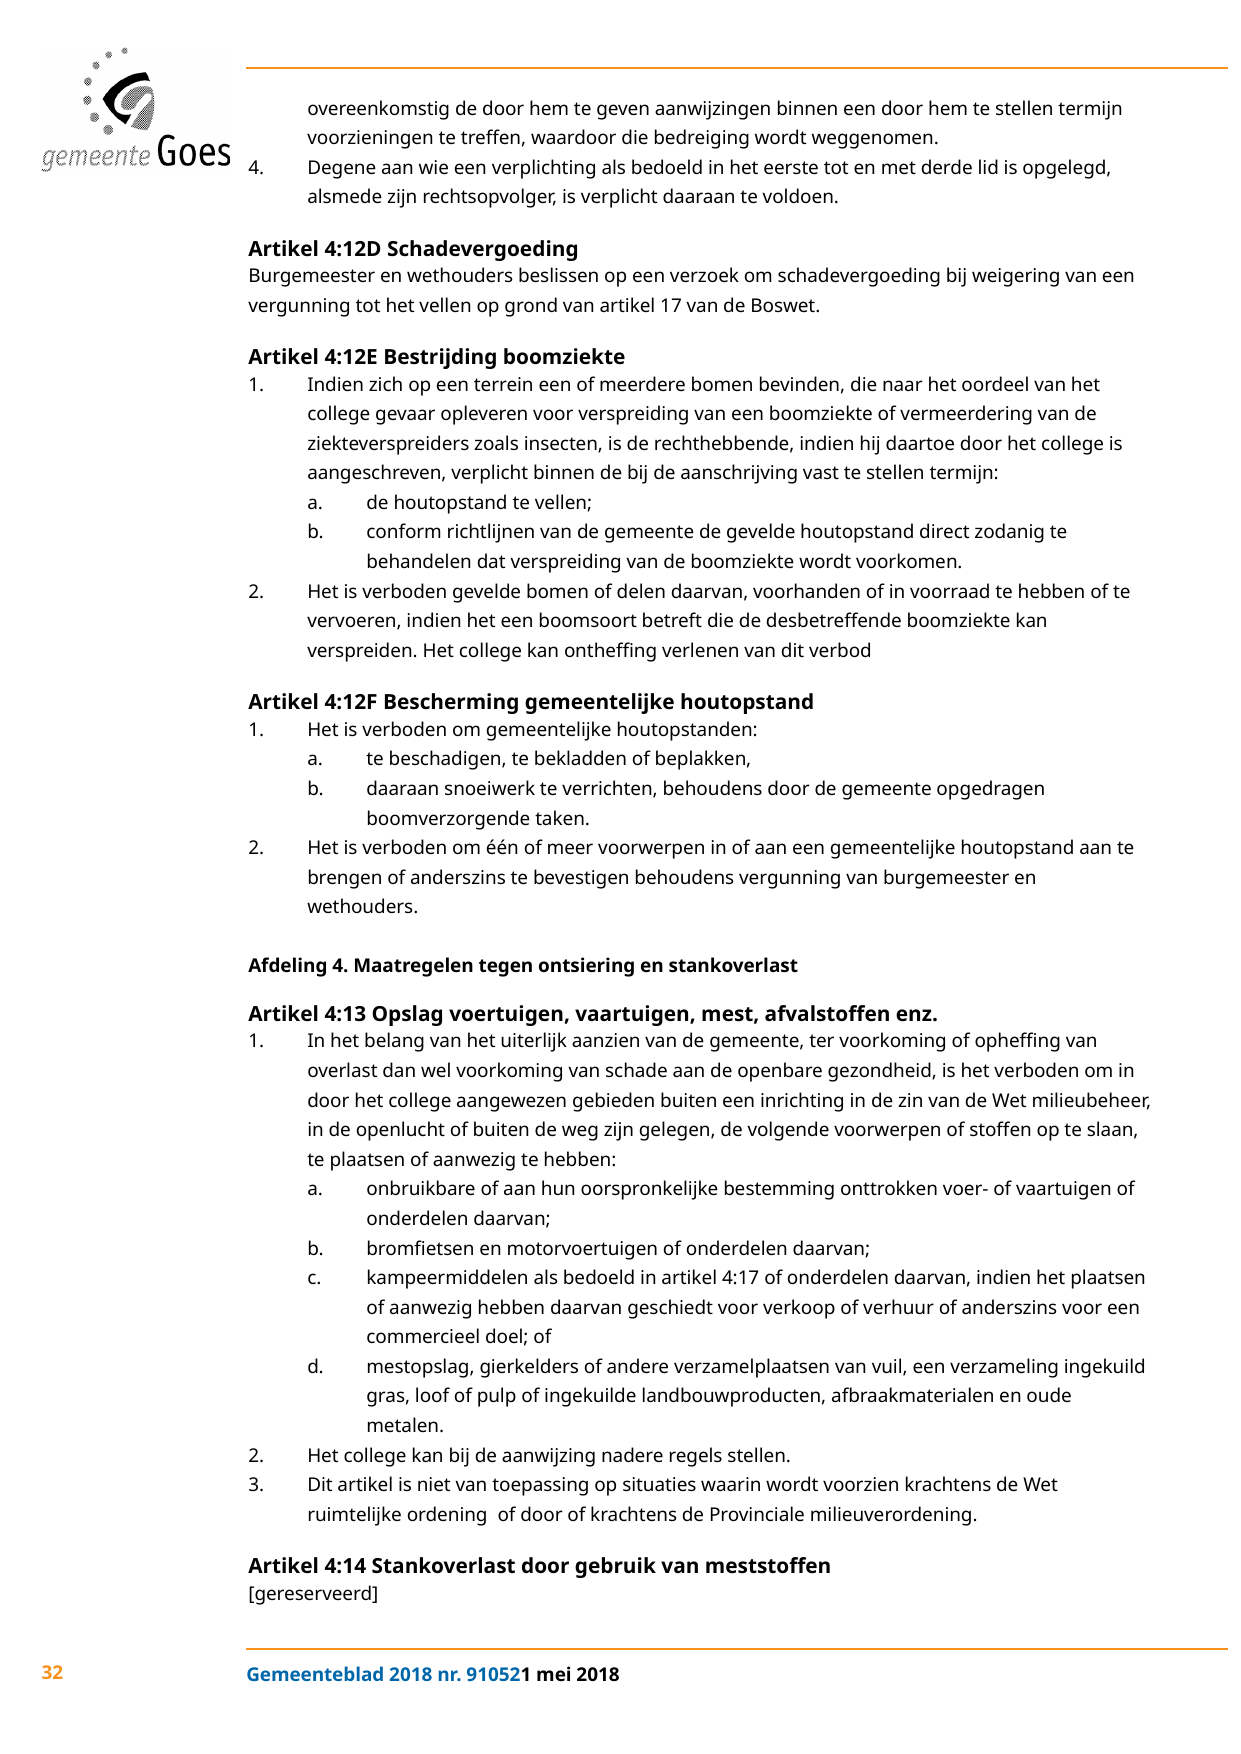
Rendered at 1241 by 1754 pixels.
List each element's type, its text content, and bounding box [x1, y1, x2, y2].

list daaraan snoeiwerk te verrichten, behoudens door de gemeente opgedragen boomverzorgende taken. [307, 775, 1152, 830]
list Dit artikel is niet van toepassing op situaties waarin wordt voorzien krachtens de Wet ruimtelijke ordening of door of krachtens de Provinciale milieuverordening. [248, 1471, 1152, 1527]
list overeenkomstig de door hem te geven aanwijzingen binnen een door hem te stellen termijn voorzieningen te treffen, waardoor die bedreiging wordt weggenomen. [248, 95, 1152, 150]
text [gereserveerd] [248, 1580, 1152, 1606]
list Indien zich op een terrein een of meerdere bomen bevinden, die naar het oordeel van het college gevaar opleveren voor verspreiding van een boomziekte of vermeerdering van de ziekteverspreiders zoals insecten, is de rechthebbende, indien hij daartoe door het college is aangeschreven, verplicht binnen de bij de aanschrijving vast te stellen termijn: [248, 371, 1152, 485]
list In het belang van het uiterlijk aanzien van de gemeente, ter voorkoming of opheffing van overlast dan wel voorkoming van schade aan de openbare gezondheid, is het verboden om in door het college aangewezen gebieden buiten een inrichting in de zin van de Wet milieubeheer, in de openlucht of buiten de weg zijn gelegen, de volgende voorwerpen of stoffen op te slaan, te plaatsen of aanwezig te hebben: [248, 1028, 1152, 1172]
list conform richtlijnen van de gemeente de gevelde houtopstand direct zodanig te behandelen dat verspreiding van de boomziekte wordt voorkomen. [307, 519, 1152, 574]
list de houtopstand te vellen; [307, 489, 1152, 515]
list kampeermiddelen als bedoeld in artikel 4:17 of onderdelen daarvan, indien het plaatsen of aanwezig hebben daarvan geschiedt voor verkoop of verhuur of anderszins voor een commercieel doel; of [307, 1264, 1152, 1349]
list Degene aan wie een verplichting als bedoeld in het eerste tot en met derde lid is opgelegd, alsmede zijn rechtsopvolger, is verplicht daaraan te voldoen. [248, 154, 1152, 209]
list te beschadigen, te bekladden of beplakken, [307, 746, 1152, 771]
text Afdeling 4. Maatregelen tegen ontsiering en stankoverlast [248, 953, 1152, 978]
text Artikel 4:14 Stankoverlast door gebruik van meststoffen [248, 1551, 1152, 1580]
text Artikel 4:12E Bestrijding boomziekte [248, 342, 1152, 371]
text Artikel 4:12D Schadevergoeding [248, 234, 1152, 262]
list bromfietsen en motorvoertuigen of onderdelen daarvan; [307, 1235, 1152, 1260]
text Burgemeester en wethouders beslissen op een verzoek om schadevergoeding bij weigering van een vergunning tot het vellen op grond van artikel 17 van de Boswet. [248, 262, 1152, 318]
list mestopslag, gierkelders of andere verzamelplaatsen van vuil, een verzameling ingekuild gras, loof of pulp of ingekuilde landbouwproducten, afbraakmaterialen en oude metalen. [307, 1353, 1152, 1438]
text Artikel 4:13 Opslag voertuigen, vaartuigen, mest, afvalstoffen enz. [248, 999, 1152, 1028]
list Het college kan bij de aanwijzing nadere regels stellen. [248, 1442, 1152, 1467]
list Het is verboden om gemeentelijke houtopstanden: [248, 716, 1152, 742]
text Artikel 4:12F Bescherming gemeentelijke houtopstand [248, 687, 1152, 716]
list onbruikbare of aan hun oorspronkelijke bestemming onttrokken voer- of vaartuigen of onderdelen daarvan; [307, 1176, 1152, 1231]
list Het is verboden om één of meer voorwerpen in of aan een gemeentelijke houtopstand aan te brengen of anderszins te bevestigen behoudens vergunning van burgemeester en wethouders. [248, 834, 1152, 919]
picture [41, 47, 231, 172]
list Het is verboden gevelde bomen of delen daarvan, voorhanden of in voorraad te hebben of te vervoeren, indien het een boomsoort betreft die de desbetreffende boomziekte kan verspreiden. Het college kan ontheffing verlenen van dit verbod [248, 578, 1152, 663]
